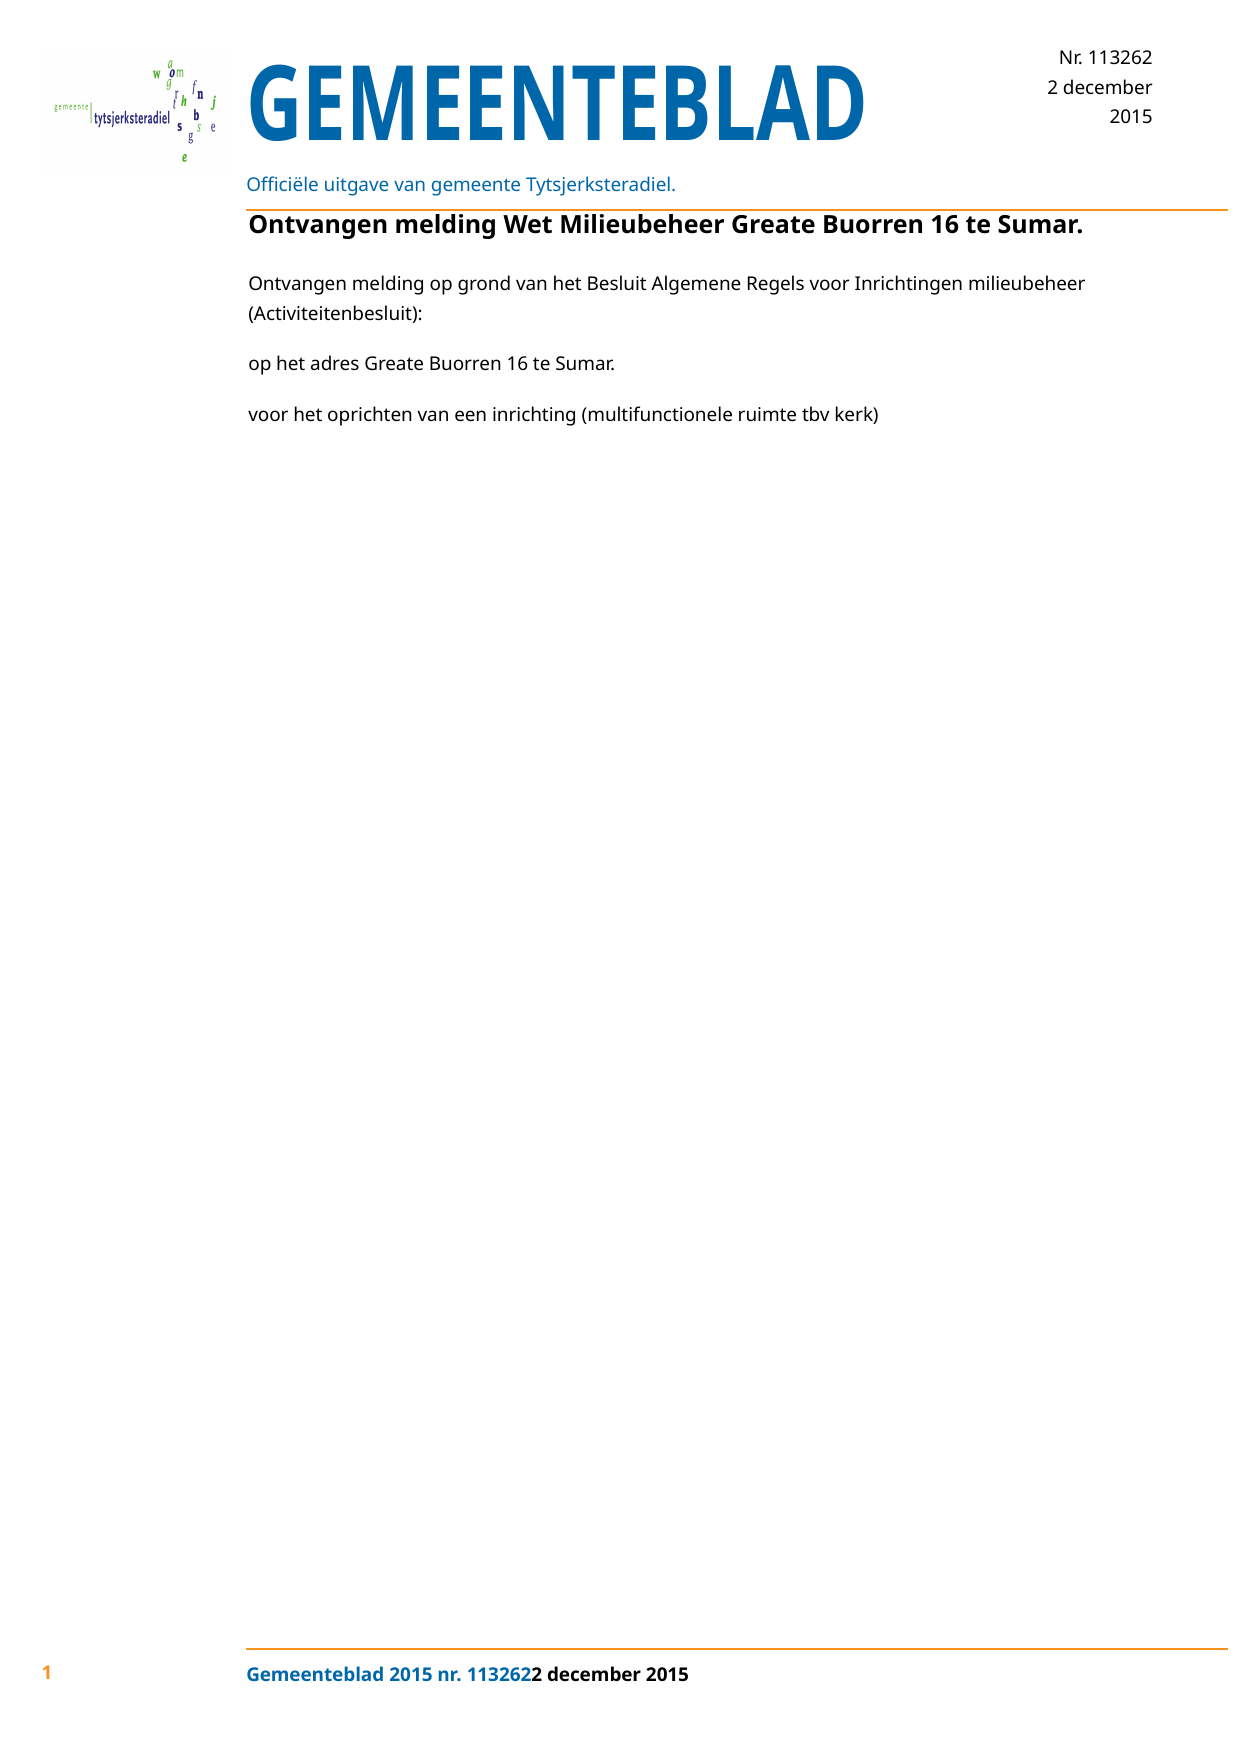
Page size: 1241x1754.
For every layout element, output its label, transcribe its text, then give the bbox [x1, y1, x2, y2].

text op het adres Greate Buorren 16 te Sumar. [248, 350, 1152, 376]
text voor het oprichten van een inrichting (multifunctionele ruimte tbv kerk) [248, 401, 1152, 426]
text Ontvangen melding op grond van het Besluit Algemene Regels voor Inrichtingen milieubeheer (Activiteitenbesluit): [248, 270, 1152, 326]
picture [41, 47, 231, 172]
text Ontvangen melding Wet Milieubeheer Greate Buorren 16 te Sumar. [248, 211, 1152, 241]
